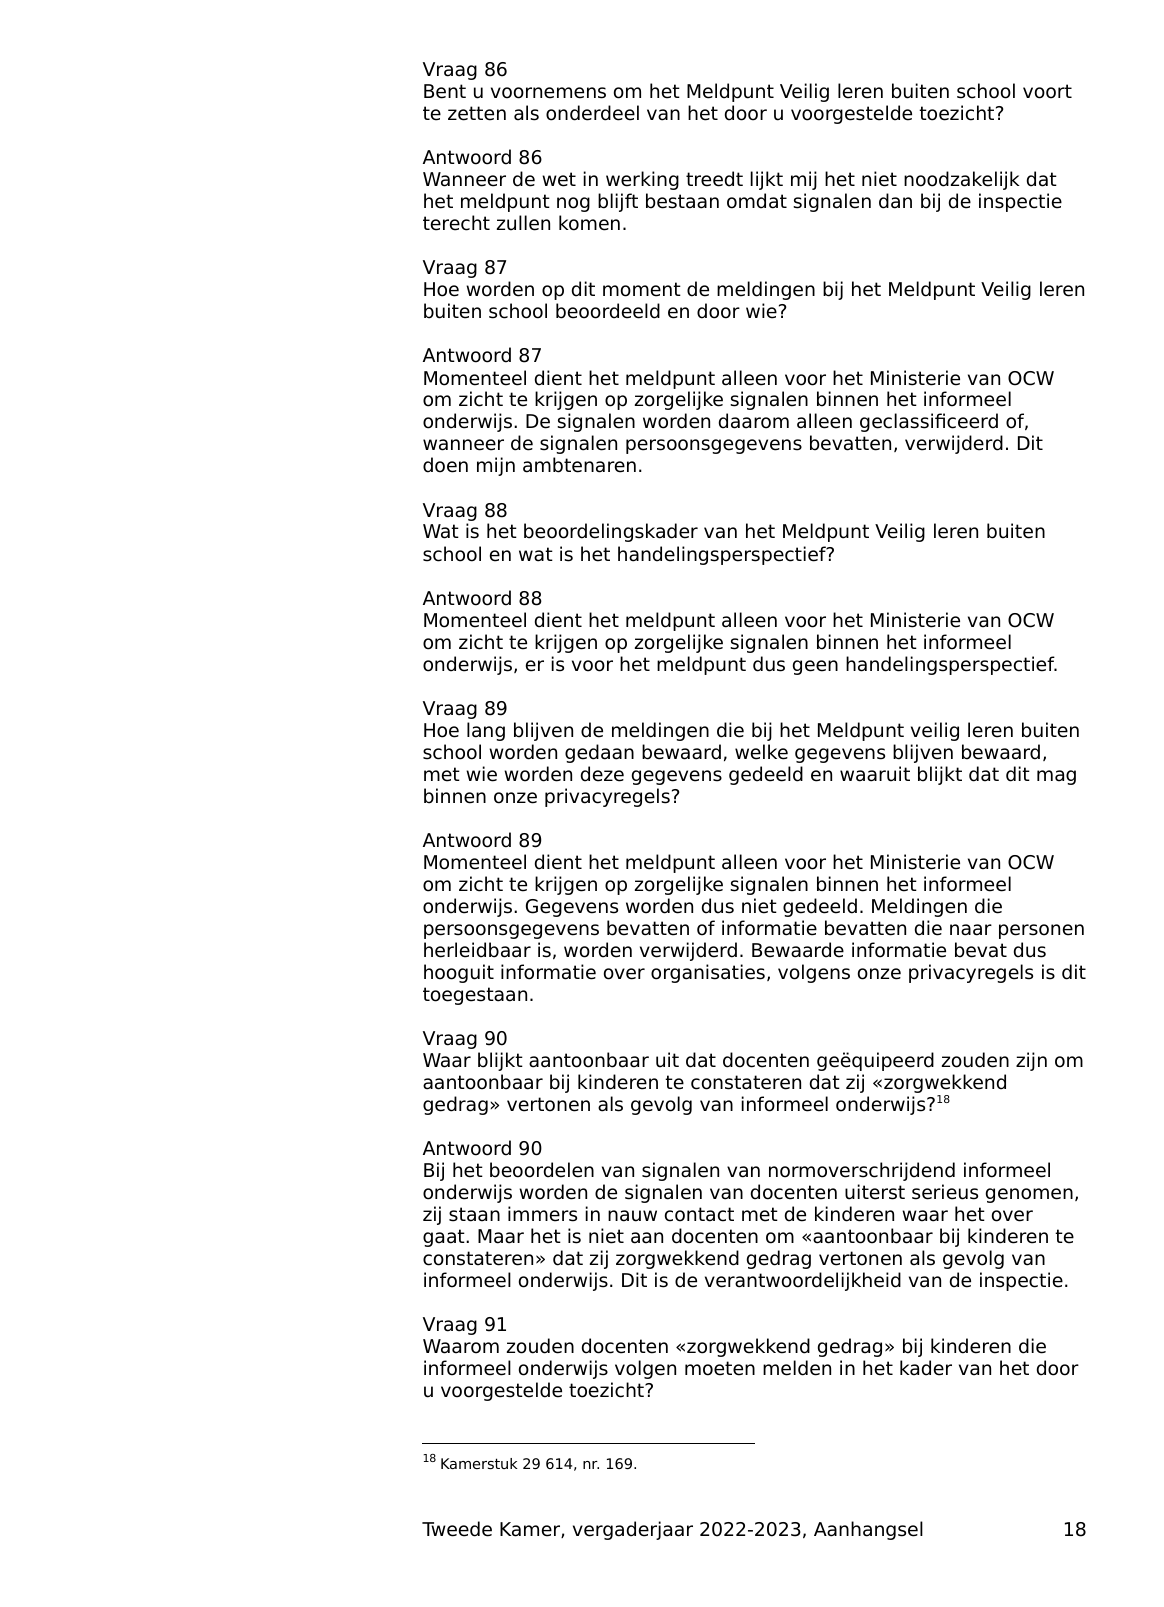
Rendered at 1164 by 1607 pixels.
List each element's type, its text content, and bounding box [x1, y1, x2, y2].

text Wanneer de wet in werking treedt lijkt mij het niet noodzakelijk dat het meldpunt nog blijft bestaan omdat signalen dan bij de inspectie terecht zullen komen. [422, 169, 1087, 235]
text Antwoord 89 [422, 830, 1087, 852]
text Antwoord 90 [422, 1138, 1087, 1160]
text Kamerstuk 29 614, nr. 169. [422, 1452, 1087, 1474]
text Antwoord 87 [422, 345, 1087, 367]
text Bent u voornemens om het Meldpunt Veilig leren buiten school voort te zetten als onderdeel van het door u voorgestelde toezicht? [422, 81, 1087, 125]
text Antwoord 86 [422, 147, 1087, 169]
text Vraag 89 [422, 698, 1087, 720]
text Vraag 88 [422, 499, 1087, 521]
text Vraag 90 [422, 1028, 1087, 1050]
text Waar blijkt aantoonbaar uit dat docenten geëquipeerd zouden zijn om aantoonbaar bij kinderen te constateren dat zij «zorgwekkend gedrag» vertonen als gevolg van informeel onderwijs? [422, 1050, 1087, 1116]
text Hoe lang blijven de meldingen die bij het Meldpunt veilig leren buiten school worden gedaan bewaard, welke gegevens blijven bewaard, met wie worden deze gegevens gedeeld en waaruit blijkt dat dit mag binnen onze privacyregels? [422, 720, 1087, 808]
text Momenteel dient het meldpunt alleen voor het Ministerie van OCW om zicht te krijgen op zorgelijke signalen binnen het informeel onderwijs, er is voor het meldpunt dus geen handelingsperspectief. [422, 609, 1087, 676]
text Hoe worden op dit moment de meldingen bij het Meldpunt Veilig leren buiten school beoordeeld en door wie? [422, 279, 1087, 323]
text Wat is het beoordelingskader van het Meldpunt Veilig leren buiten school en wat is het handelingsperspectief? [422, 521, 1087, 565]
text Momenteel dient het meldpunt alleen voor het Ministerie van OCW om zicht te krijgen op zorgelijke signalen binnen het informeel onderwijs. De signalen worden daarom alleen geclassificeerd of, wanneer de signalen persoonsgegevens bevatten, verwijderd. Dit doen mijn ambtenaren. [422, 367, 1087, 477]
text Vraag 86 [422, 59, 1087, 81]
text Antwoord 88 [422, 588, 1087, 609]
text Bij het beoordelen van signalen van normoverschrijdend informeel onderwijs worden de signalen van docenten uiterst serieus genomen, zij staan immers in nauw contact met de kinderen waar het over gaat. Maar het is niet aan docenten om «aantoonbaar bij kinderen te constateren» dat zij zorgwekkend gedrag vertonen als gevolg van informeel onderwijs. Dit is de verantwoordelijkheid van de inspectie. [422, 1160, 1087, 1292]
text Waarom zouden docenten «zorgwekkend gedrag» bij kinderen die informeel onderwijs volgen moeten melden in het kader van het door u voorgestelde toezicht? [422, 1336, 1087, 1402]
text Momenteel dient het meldpunt alleen voor het Ministerie van OCW om zicht te krijgen op zorgelijke signalen binnen het informeel onderwijs. Gegevens worden dus niet gedeeld. Meldingen die persoonsgegevens bevatten of informatie bevatten die naar personen herleidbaar is, worden verwijderd. Bewaarde informatie bevat dus hooguit informatie over organisaties, volgens onze privacyregels is dit toegestaan. [422, 852, 1087, 1006]
text Vraag 87 [422, 257, 1087, 279]
text Vraag 91 [422, 1314, 1087, 1336]
